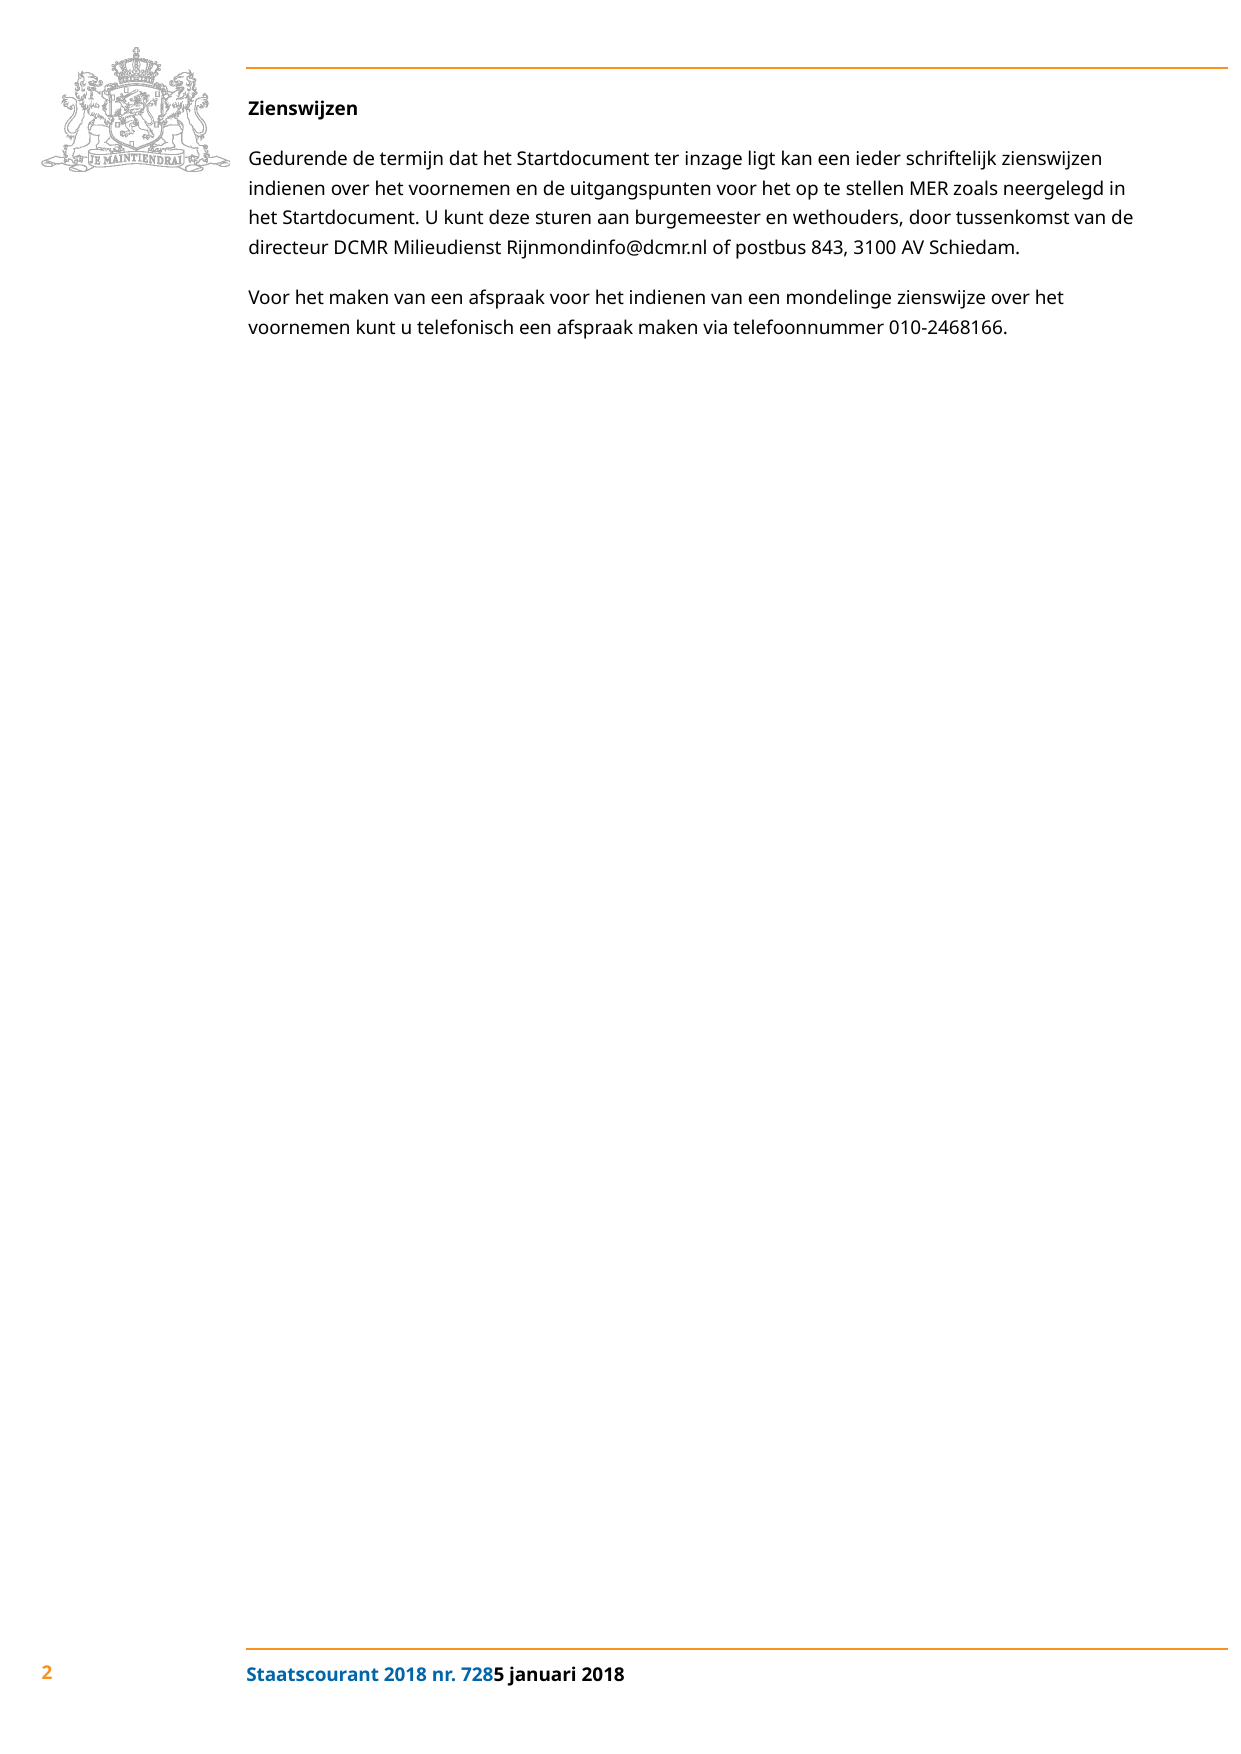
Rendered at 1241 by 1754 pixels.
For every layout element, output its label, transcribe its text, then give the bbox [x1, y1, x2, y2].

text Voor het maken van een afspraak voor het indienen van een mondelinge zienswijze over het voornemen kunt u telefonisch een afspraak maken via telefoonnummer 010-2468166. [248, 284, 1152, 340]
text Zienswijzen [248, 95, 1152, 121]
text Gedurende de termijn dat het Startdocument ter inzage ligt kan een ieder schriftelijk zienswijzen indienen over het voornemen en de uitgangspunten voor het op te stellen MER zoals neergelegd in het Startdocument. U kunt deze sturen aan burgemeester en wethouders, door tussenkomst van de directeur DCMR Milieudienst Rijnmondinfo@dcmr.nl of postbus 843, 3100 AV Schiedam. [248, 145, 1152, 260]
picture [41, 47, 231, 172]
